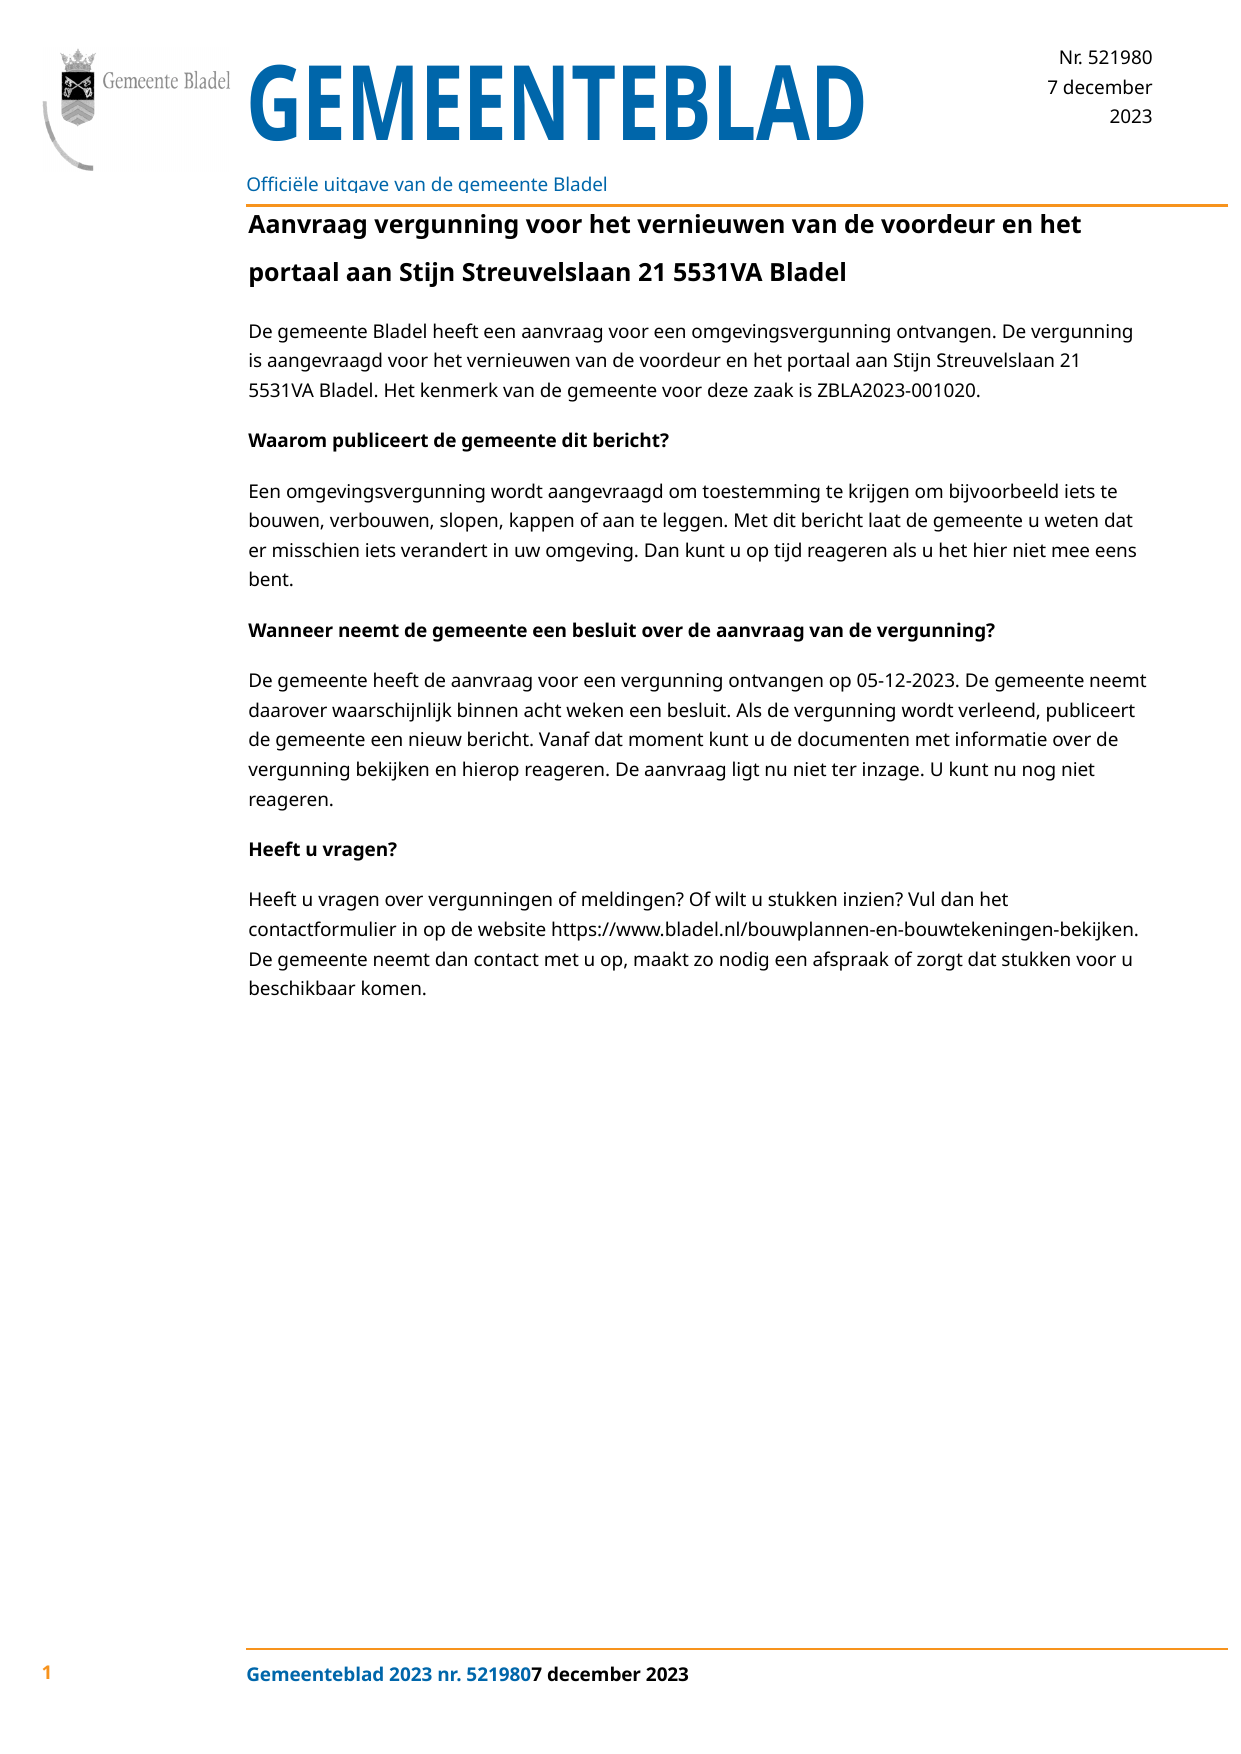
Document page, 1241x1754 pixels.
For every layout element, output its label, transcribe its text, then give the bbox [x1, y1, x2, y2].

text Aanvraag vergunning voor het vernieuwen van de voordeur en het portaal aan Stijn Streuvelslaan 21 5531VA Bladel [248, 207, 1152, 288]
text Heeft u vragen over vergunningen of meldingen? Of wilt u stukken inzien? Vul dan het contactformulier in op de website https://www.bladel.nl/bouwplannen-en-bouwtekeningen-bekijken. De gemeente neemt dan contact met u op, maakt zo nodig een afspraak of zorgt dat stukken voor u beschikbaar komen. [248, 887, 1152, 1001]
text Een omgevingsvergunning wordt aangevraagd om toestemming te krijgen om bijvoorbeeld iets te bouwen, verbouwen, slopen, kappen of aan te leggen. Met dit bericht laat de gemeente u weten dat er misschien iets verandert in uw omgeving. Dan kunt u op tijd reageren als u het hier niet mee eens bent. [248, 478, 1152, 592]
text Waarom publiceert de gemeente dit bericht? [248, 427, 1152, 453]
picture [41, 47, 231, 172]
text Wanneer neemt de gemeente een besluit over de aanvraag van de vergunning? [248, 617, 1152, 643]
text De gemeente Bladel heeft een aanvraag voor een omgevingsvergunning ontvangen. De vergunning is aangevraagd voor het vernieuwen van de voordeur en het portaal aan Stijn Streuvelslaan 21 5531VA Bladel. Het kenmerk van de gemeente voor deze zaak is ZBLA2023-001020. [248, 318, 1152, 403]
text De gemeente heeft de aanvraag voor een vergunning ontvangen op 05-12-2023. De gemeente neemt daarover waarschijnlijk binnen acht weken een besluit. Als de vergunning wordt verleend, publiceert de gemeente een nieuw bericht. Vanaf dat moment kunt u de documenten met informatie over de vergunning bekijken en hierop reageren. De aanvraag ligt nu niet ter inzage. U kunt nu nog niet reageren. [248, 667, 1152, 812]
text Heeft u vragen? [248, 836, 1152, 862]
